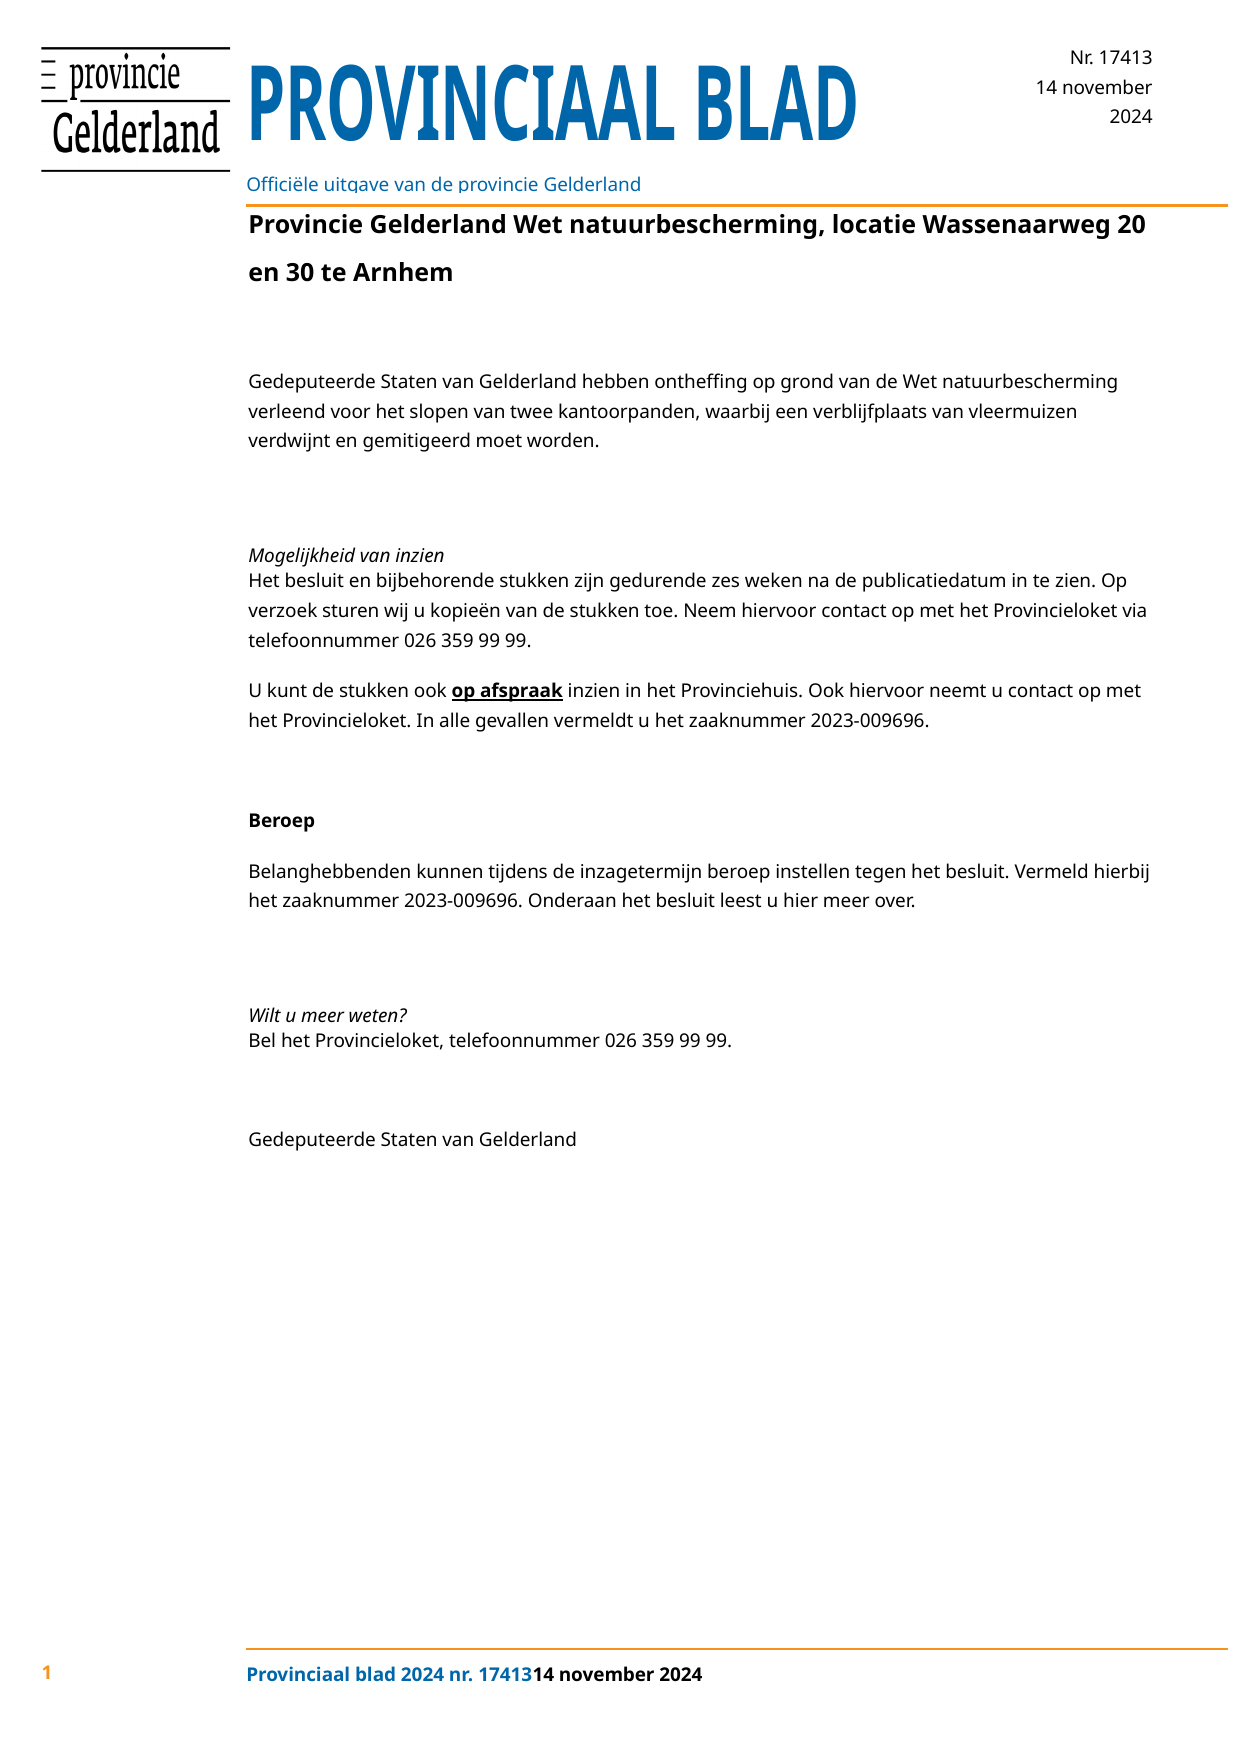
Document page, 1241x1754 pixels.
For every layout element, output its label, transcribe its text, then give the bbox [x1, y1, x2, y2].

text Mogelijkheid van inzien [248, 542, 1152, 568]
text U kunt de stukken ook op afspraak inzien in het Provinciehuis. Ook hiervoor neemt u contact op met het Provincieloket. In alle gevallen vermeldt u het zaaknummer 2023-009696. [248, 677, 1152, 732]
text Gedeputeerde Staten van Gelderland hebben ontheffing op grond van de Wet natuurbescherming verleend voor het slopen van twee kantoorpanden, waarbij een verblijfplaats van vleermuizen verdwijnt en gemitigeerd moet worden. [248, 368, 1152, 453]
text Het besluit en bijbehorende stukken zijn gedurende zes weken na de publicatiedatum in te zien. Op verzoek sturen wij u kopieën van de stukken toe. Neem hiervoor contact op met het Provincieloket via telefoonnummer 026 359 99 99. [248, 568, 1152, 652]
text Wilt u meer weten? [248, 1002, 1152, 1028]
picture [41, 47, 231, 172]
text Provincie Gelderland Wet natuurbescherming, locatie Wassenaarweg 20 en 30 te Arnhem [248, 207, 1152, 288]
text Belanghebbenden kunnen tijdens de inzagetermijn beroep instellen tegen het besluit. Vermeld hierbij het zaaknummer 2023-009696. Onderaan het besluit leest u hier meer over. [248, 858, 1152, 913]
text Gedeputeerde Staten van Gelderland [248, 1126, 1152, 1152]
text Bel het Provincieloket, telefoonnummer 026 359 99 99. [248, 1028, 1152, 1053]
text Beroep [248, 808, 1152, 833]
